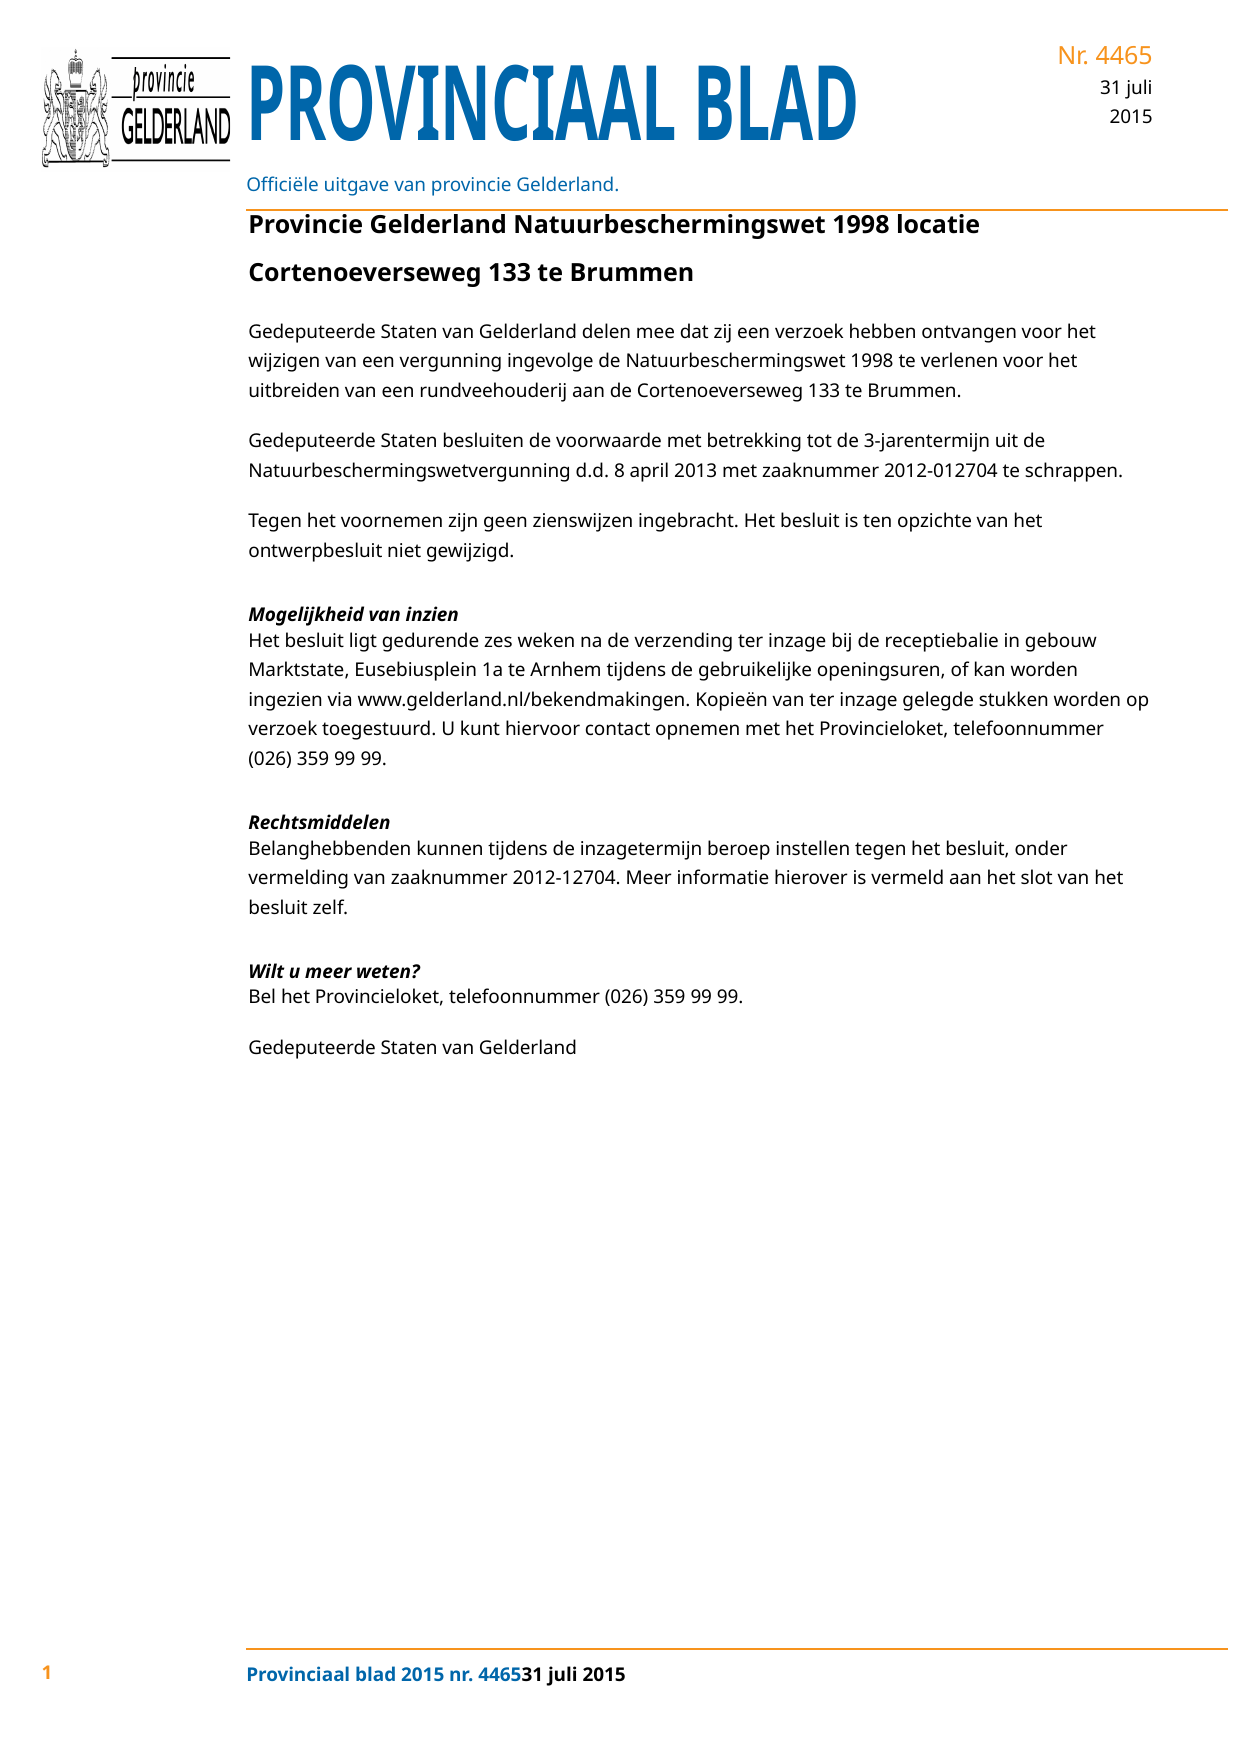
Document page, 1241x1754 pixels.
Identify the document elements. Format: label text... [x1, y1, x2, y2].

text Rechtsmiddelen [248, 809, 1152, 835]
text Tegen het voornemen zijn geen zienswijzen ingebracht. Het besluit is ten opzichte van het ontwerpbesluit niet gewijzigd. [248, 507, 1152, 563]
text Provincie Gelderland Natuurbeschermingswet 1998 locatie Cortenoeverseweg 133 te Brummen [248, 211, 1152, 288]
text Wilt u meer weten? [248, 958, 1152, 984]
text Gedeputeerde Staten besluiten de voorwaarde met betrekking tot de 3-jarentermijn uit de Natuurbeschermingswetvergunning d.d. 8 april 2013 met zaaknummer 2012-012704 te schrappen. [248, 427, 1152, 483]
picture [41, 47, 231, 172]
text Het besluit ligt gedurende zes weken na de verzending ter inzage bij de receptiebalie in gebouw Marktstate, Eusebiusplein 1a te Arnhem tijdens de gebruikelijke openingsuren, of kan worden ingezien via www.gelderland.nl/bekendmakingen. Kopieën van ter inzage gelegde stukken worden op verzoek toegestuurd. U kunt hiervoor contact opnemen met het Provincieloket, telefoonnummer (026) 359 99 99. [248, 627, 1152, 771]
text Gedeputeerde Staten van Gelderland delen mee dat zij een verzoek hebben ontvangen voor het wijzigen van een vergunning ingevolge de Natuurbeschermingswet 1998 te verlenen voor het uitbreiden van een rundveehouderij aan de Cortenoeverseweg 133 te Brummen. [248, 318, 1152, 403]
text Gedeputeerde Staten van Gelderland [248, 1034, 1152, 1060]
text Belanghebbenden kunnen tijdens de inzagetermijn beroep instellen tegen het besluit, onder vermelding van zaaknummer 2012-12704. Meer informatie hierover is vermeld aan het slot van het besluit zelf. [248, 835, 1152, 920]
text Bel het Provincieloket, telefoonnummer (026) 359 99 99. [248, 984, 1152, 1009]
text Mogelijkheid van inzien [248, 601, 1152, 627]
